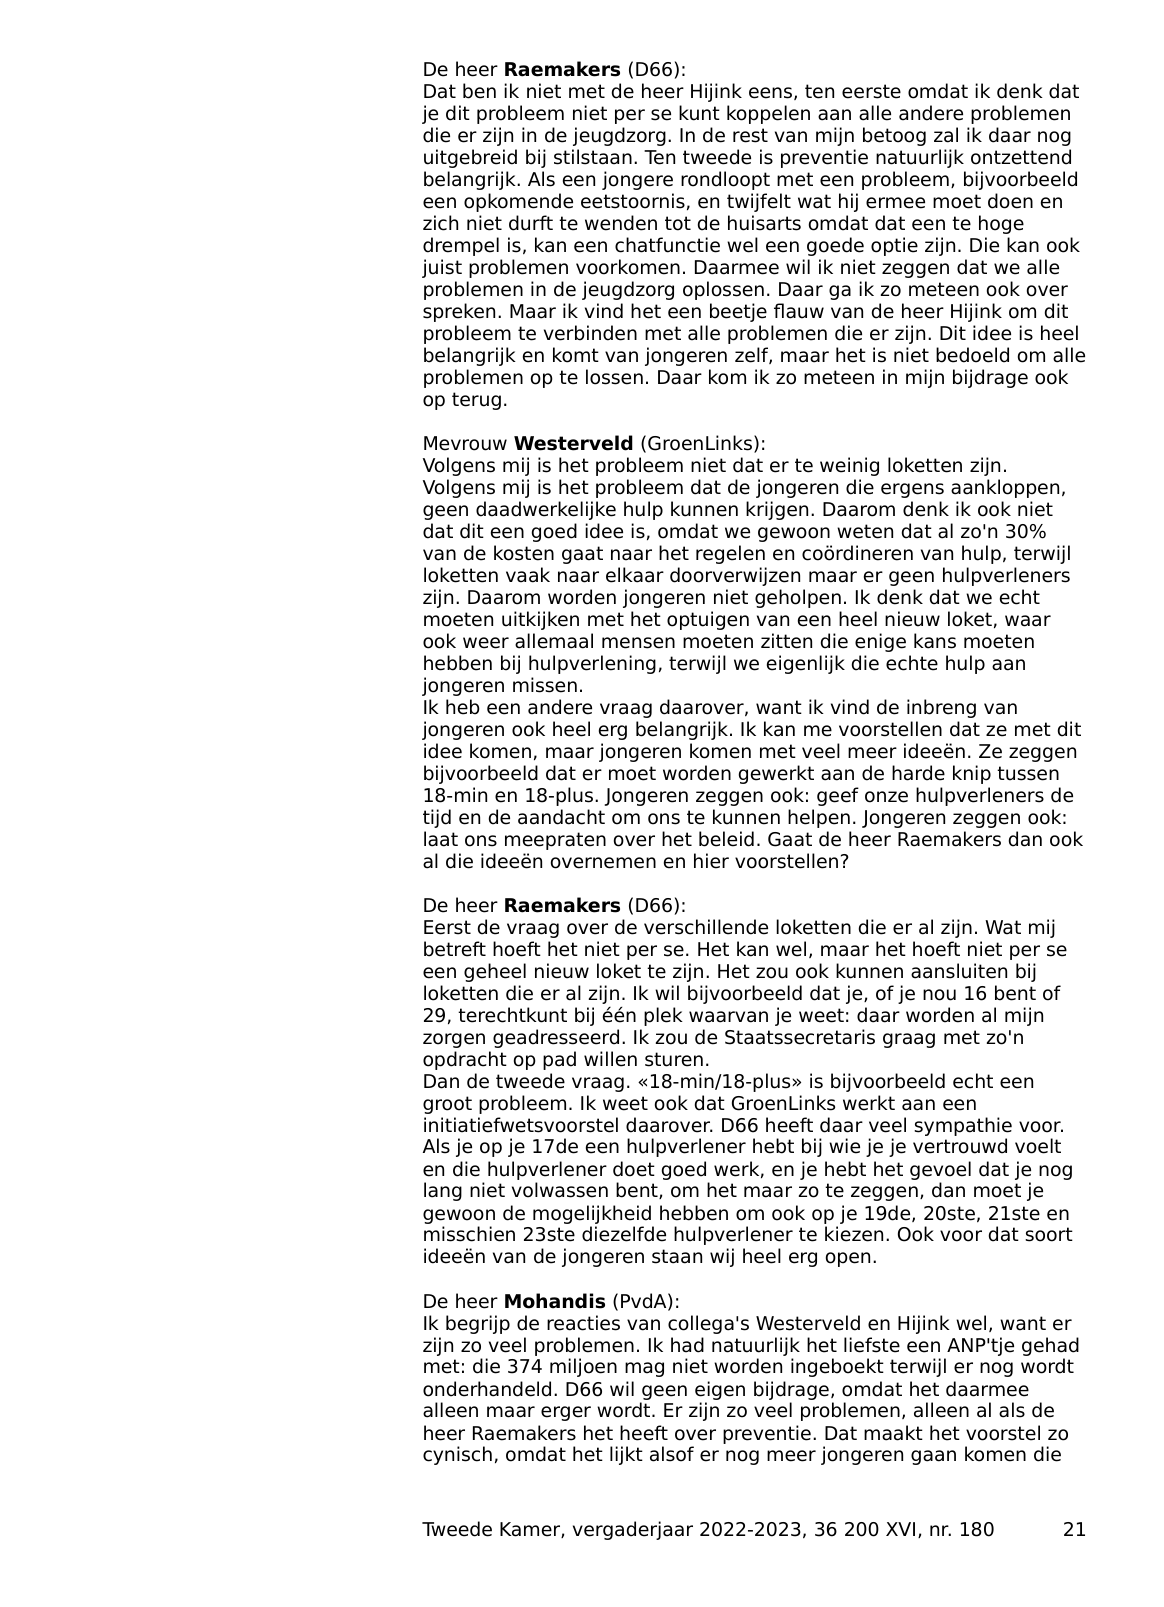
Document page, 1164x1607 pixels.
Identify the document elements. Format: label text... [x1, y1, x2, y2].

text Dan de tweede vraag. «18-min/18-plus» is bijvoorbeeld echt een groot probleem. Ik weet ook dat GroenLinks werkt aan een initiatiefwetsvoorstel daarover. D66 heeft daar veel sympathie voor. Als je op je 17de een hulpverlener hebt bij wie je je vertrouwd voelt en die hulpverlener doet goed werk, en je hebt het gevoel dat je nog lang niet volwassen bent, om het maar zo te zeggen, dan moet je gewoon de mogelijkheid hebben om ook op je 19de, 20ste, 21ste en misschien 23ste diezelfde hulpverlener te kiezen. Ook voor dat soort ideeën van de jongeren staan wij heel erg open. [422, 1071, 1087, 1268]
text Volgens mij is het probleem niet dat er te weinig loketten zijn. Volgens mij is het probleem dat de jongeren die ergens aankloppen, geen daadwerkelijke hulp kunnen krijgen. Daarom denk ik ook niet dat dit een goed idee is, omdat we gewoon weten dat al zo'n 30% van de kosten gaat naar het regelen en coördineren van hulp, terwijl loketten vaak naar elkaar doorverwijzen maar er geen hulpverleners zijn. Daarom worden jongeren niet geholpen. Ik denk dat we echt moeten uitkijken met het optuigen van een heel nieuw loket, waar ook weer allemaal mensen moeten zitten die enige kans moeten hebben bij hulpverlening, terwijl we eigenlijk die echte hulp aan jongeren missen. [422, 455, 1087, 697]
text Eerst de vraag over de verschillende loketten die er al zijn. Wat mij betreft hoeft het niet per se. Het kan wel, maar het hoeft niet per se een geheel nieuw loket te zijn. Het zou ook kunnen aansluiten bij loketten die er al zijn. Ik wil bijvoorbeeld dat je, of je nou 16 bent of 29, terechtkunt bij één plek waarvan je weet: daar worden al mijn zorgen geadresseerd. Ik zou de Staatssecretaris graag met zo'n opdracht op pad willen sturen. [422, 917, 1087, 1071]
text Ik heb een andere vraag daarover, want ik vind de inbreng van jongeren ook heel erg belangrijk. Ik kan me voorstellen dat ze met dit idee komen, maar jongeren komen met veel meer ideeën. Ze zeggen bijvoorbeeld dat er moet worden gewerkt aan de harde knip tussen 18-min en 18-plus. Jongeren zeggen ook: geef onze hulpverleners de tijd en de aandacht om ons te kunnen helpen. Jongeren zeggen ook: laat ons meepraten over het beleid. Gaat de heer Raemakers dan ook al die ideeën overnemen en hier voorstellen? [422, 697, 1087, 872]
text Dat ben ik niet met de heer Hijink eens, ten eerste omdat ik denk dat je dit probleem niet per se kunt koppelen aan alle andere problemen die er zijn in de jeugdzorg. In de rest van mijn betoog zal ik daar nog uitgebreid bij stilstaan. Ten tweede is preventie natuurlijk ontzettend belangrijk. Als een jongere rondloopt met een probleem, bijvoorbeeld een opkomende eetstoornis, en twijfelt wat hij ermee moet doen en zich niet durft te wenden tot de huisarts omdat dat een te hoge drempel is, kan een chatfunctie wel een goede optie zijn. Die kan ook juist problemen voorkomen. Daarmee wil ik niet zeggen dat we alle problemen in de jeugdzorg oplossen. Daar ga ik zo meteen ook over spreken. Maar ik vind het een beetje flauw van de heer Hijink om dit probleem te verbinden met alle problemen die er zijn. Dit idee is heel belangrijk en komt van jongeren zelf, maar het is niet bedoeld om alle problemen op te lossen. Daar kom ik zo meteen in mijn bijdrage ook op terug. [422, 81, 1087, 411]
text De heer Raemakers (D66): [422, 59, 1087, 81]
text De heer Mohandis (PvdA): [422, 1291, 1087, 1312]
text Mevrouw Westerveld (GroenLinks): [422, 433, 1087, 455]
text De heer Raemakers (D66): [422, 895, 1087, 917]
text Ik begrijp de reacties van collega's Westerveld en Hijink wel, want er zijn zo veel problemen. Ik had natuurlijk het liefste een ANP'tje gehad met: die 374 miljoen mag niet worden ingeboekt terwijl er nog wordt onderhandeld. D66 wil geen eigen bijdrage, omdat het daarmee alleen maar erger wordt. Er zijn zo veel problemen, alleen al als de heer Raemakers het heeft over preventie. Dat maakt het voorstel zo cynisch, omdat het lijkt alsof er nog meer jongeren gaan komen die [422, 1312, 1087, 1466]
